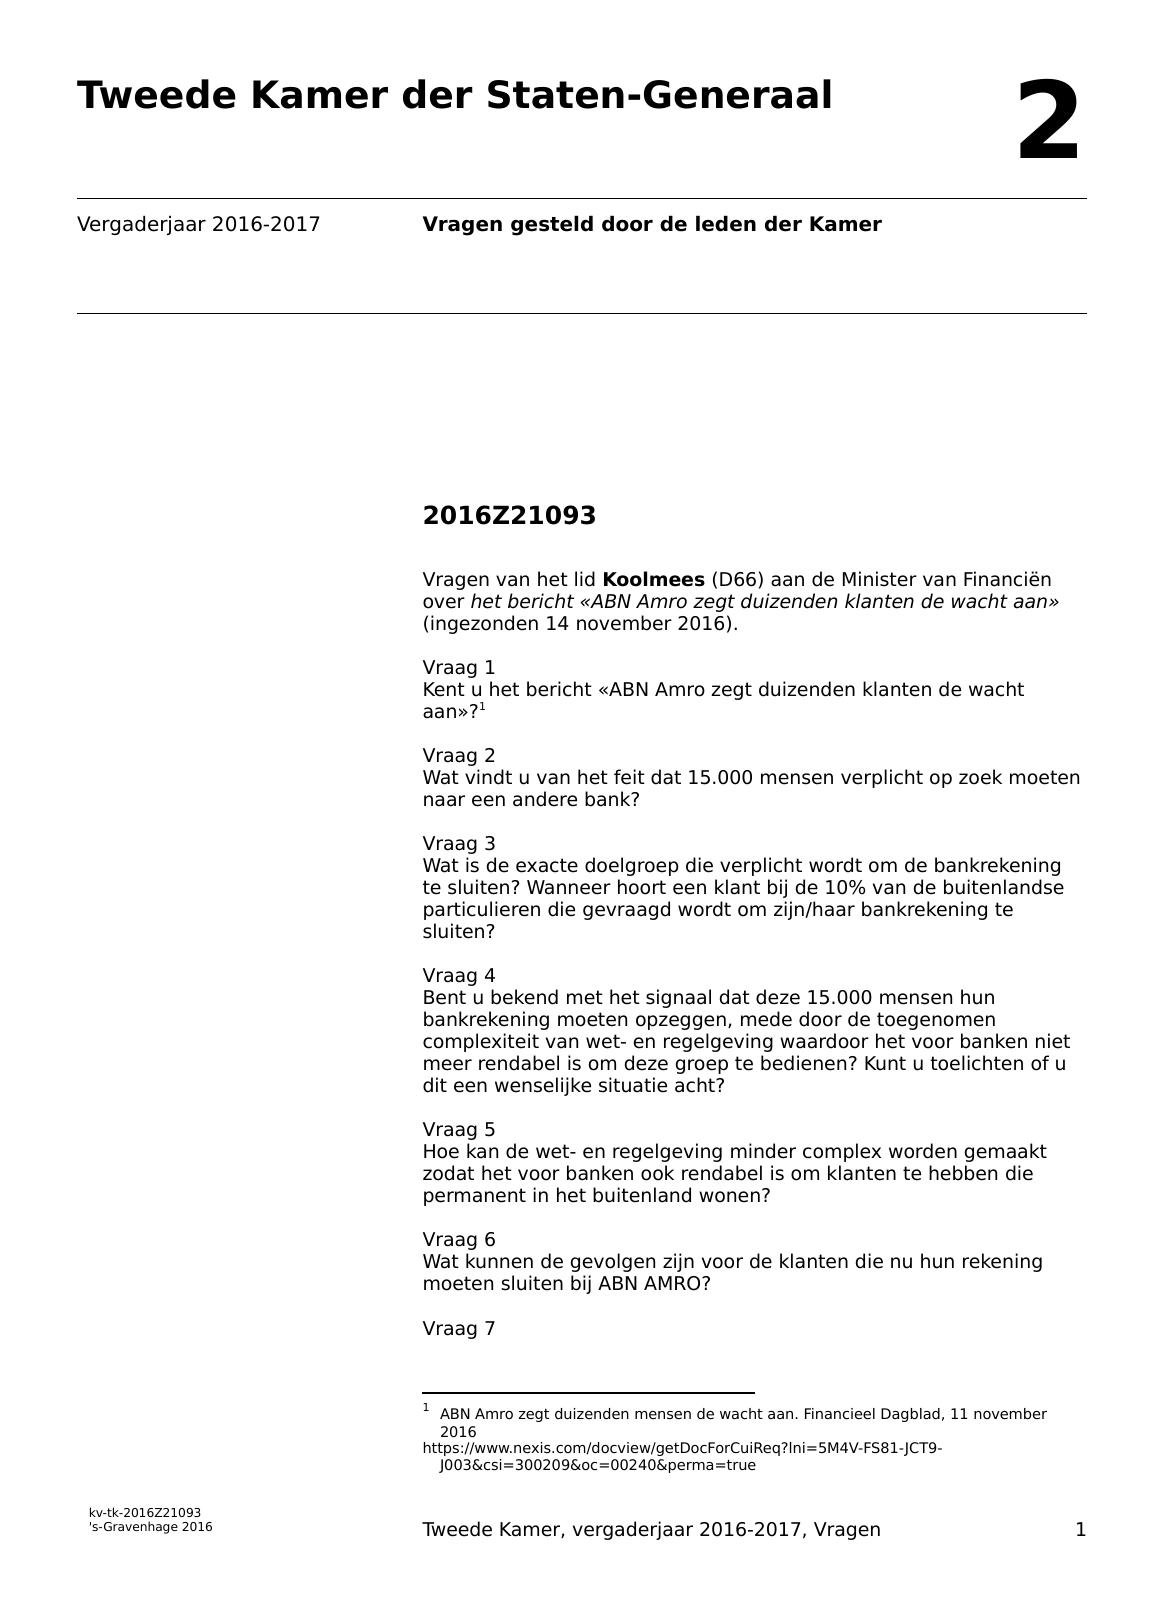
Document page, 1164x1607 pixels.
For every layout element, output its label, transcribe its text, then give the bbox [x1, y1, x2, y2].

text 's-Gravenhage 2016 [88, 1520, 323, 1534]
text Wat vindt u van het feit dat 15.000 mensen verplicht op zoek moeten naar een andere bank? [422, 767, 1087, 811]
table_cell Vragen gesteld door de leden der Kamer [422, 199, 1087, 313]
text Vraag 3 [422, 833, 1087, 855]
text Vraag 4 [422, 965, 1087, 987]
text Wat is de exacte doelgroep die verplicht wordt om de bankrekening te sluiten? Wanneer hoort een klant bij de 10% van de buitenlandse particulieren die gevraagd wordt om zijn/haar bankrekening te sluiten? [422, 855, 1087, 943]
text Wat kunnen de gevolgen zijn voor de klanten die nu hun rekening moeten sluiten bij ABN AMRO? [422, 1251, 1087, 1295]
text https://www.nexis.com/docview/getDocForCuiReq?lni=5M4V-FS81-JCT9-J003&csi=300209&oc=00240&perma=true [422, 1441, 1087, 1474]
text Hoe kan de wet- en regelgeving minder complex worden gemaakt zodat het voor banken ook rendabel is om klanten te hebben die permanent in het buitenland wonen? [422, 1141, 1087, 1207]
text Vraag 1 [422, 657, 1087, 679]
text Vraag 2 [422, 745, 1087, 767]
text ABN Amro zegt duizenden mensen de wacht aan. Financieel Dagblad, 11 november 2016 [422, 1402, 1087, 1441]
text kv-tk-2016Z21093 [88, 1506, 323, 1520]
table_header 2 [886, 59, 1087, 198]
text 2016Z21093 [422, 501, 1087, 531]
text Vraag 6 [422, 1229, 1087, 1251]
text Kent u het bericht «ABN Amro zegt duizenden klanten de wacht aan»? [422, 679, 1087, 723]
text Vraag 7 [422, 1317, 1087, 1339]
text Vraag 5 [422, 1119, 1087, 1141]
text Bent u bekend met het signaal dat deze 15.000 mensen hun bankrekening moeten opzeggen, mede door de toegenomen complexiteit van wet- en regelgeving waardoor het voor banken niet meer rendabel is om deze groep te bedienen? Kunt u toelichten of u dit een wenselijke situatie acht? [422, 987, 1087, 1097]
text Vragen van het lid Koolmees (D66) aan de Minister van Financiën over het bericht «ABN Amro zegt duizenden klanten de wacht aan» (ingezonden 14 november 2016). [422, 569, 1087, 635]
table_cell Vergaderjaar 2016-2017 [77, 199, 422, 313]
table_header Tweede Kamer der Staten-Generaal [77, 59, 886, 198]
